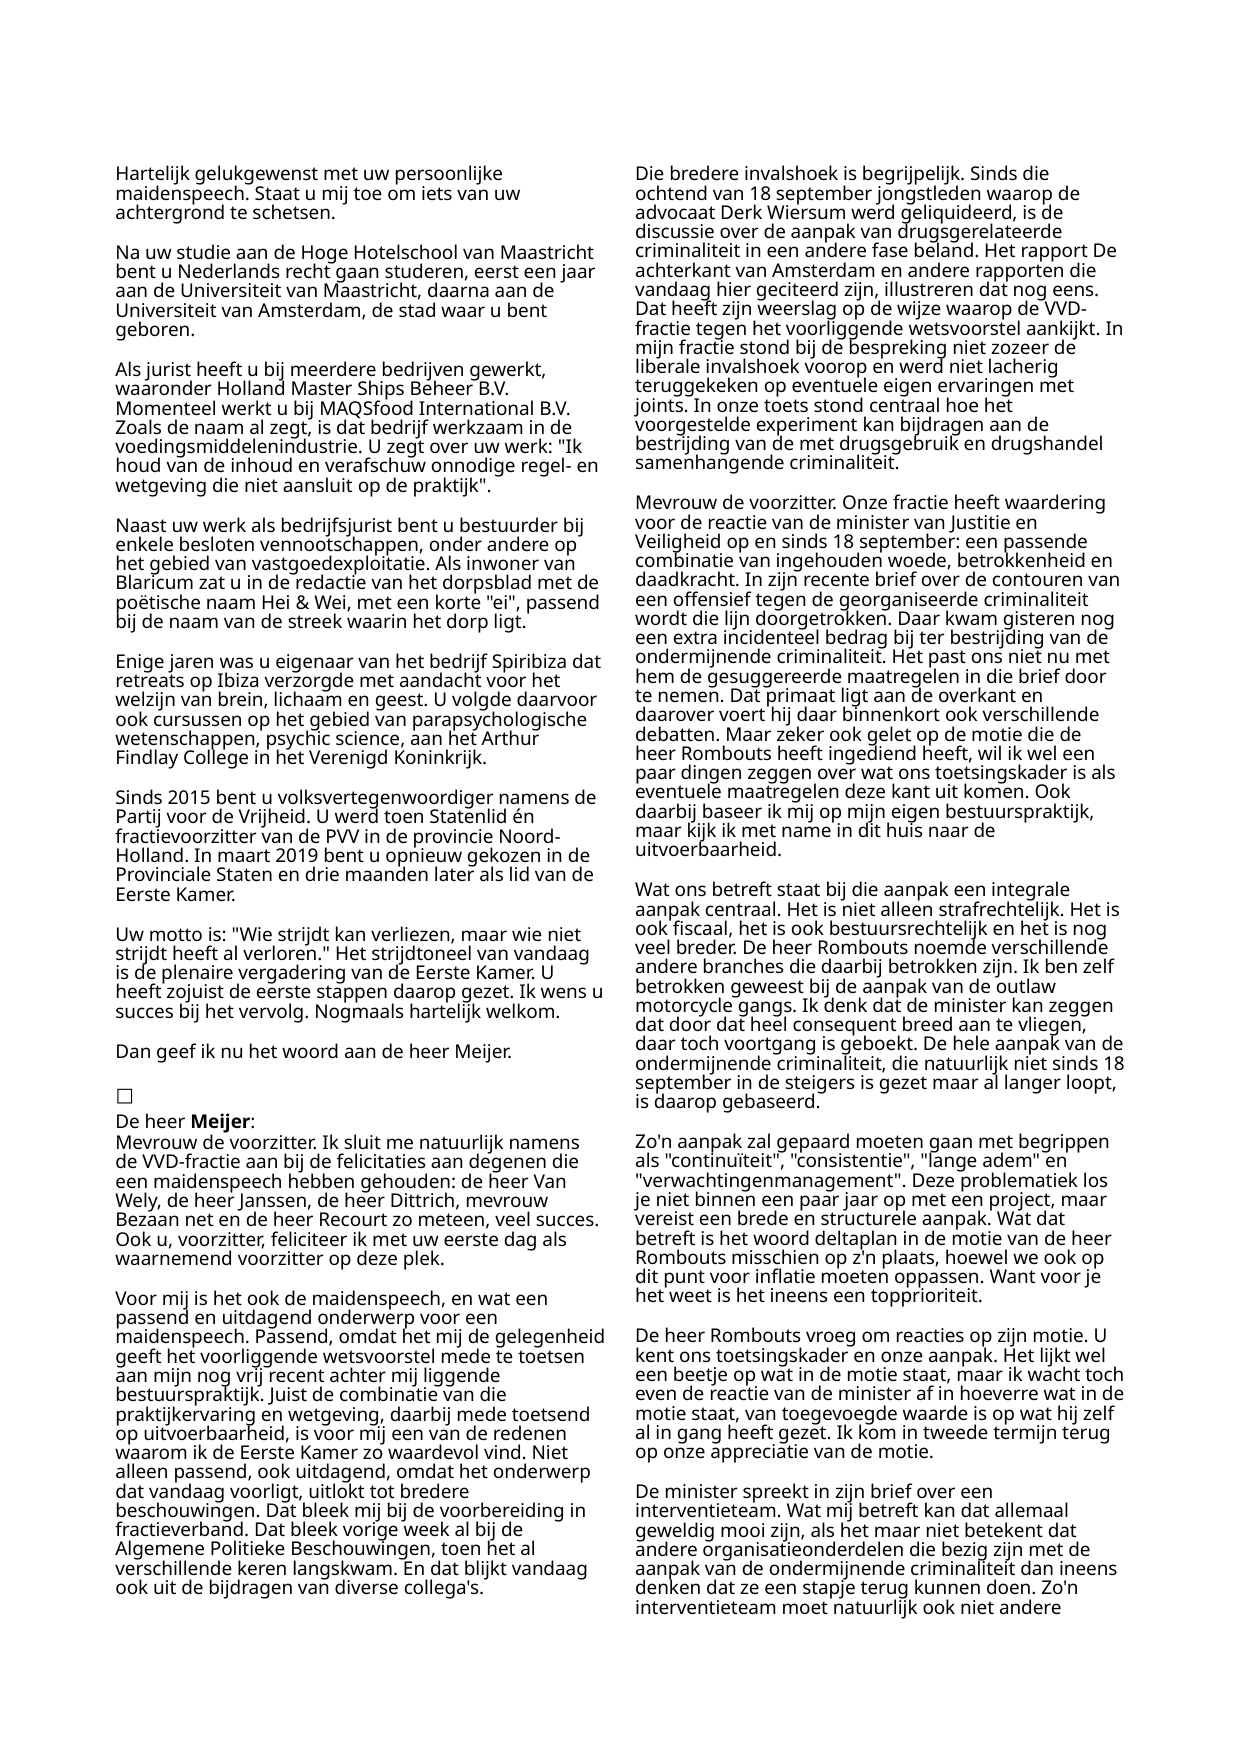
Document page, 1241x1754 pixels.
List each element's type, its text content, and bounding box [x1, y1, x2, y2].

text ⬜ [115, 1083, 605, 1108]
text Dan geef ik nu het woord aan de heer Meijer. [115, 1043, 605, 1062]
text Naast uw werk als bedrijfsjurist bent u bestuurder bij enkele besloten vennootschappen, onder andere op het gebied van vastgoedexploitatie. Als inwoner van Blaricum zat u in de redactie van het dorpsblad met de poëtische naam Hei & Wei, met een korte "ei", passend bij de naam van de streek waarin het dorp ligt. [115, 517, 605, 632]
text Na uw studie aan de Hoge Hotelschool van Maastricht bent u Nederlands recht gaan studeren, eerst een jaar aan de Universiteit van Maastricht, daarna aan de Universiteit van Amsterdam, de stad waar u bent geboren. [115, 244, 605, 340]
text Enige jaren was u eigenaar van het bedrijf Spiribiza dat retreats op Ibiza verzorgde met aandacht voor het welzijn van brein, lichaam en geest. U volgde daarvoor ook cursussen op het gebied van parapsychologische wetenschappen, psychic science, aan het Arthur Findlay College in het Verenigd Koninkrijk. [115, 653, 605, 768]
text Zo'n aanpak zal gepaard moeten gaan met begrippen als "continuïteit", "consistentie", "lange adem" en "verwachtingenmanagement". Deze problematiek los je niet binnen een paar jaar op met een project, maar vereist een brede en structurele aanpak. Wat dat betreft is het woord deltaplan in de motie van de heer Rombouts misschien op z'n plaats, hoewel we ook op dit punt voor inflatie moeten oppassen. Want voor je het weet is het ineens een topprioriteit. [635, 1133, 1125, 1307]
text De minister spreekt in zijn brief over een interventieteam. Wat mij betreft kan dat allemaal geweldig mooi zijn, als het maar niet betekent dat andere organisatieonderdelen die bezig zijn met de aanpak van de ondermijnende criminaliteit dan ineens denken dat ze een stapje terug kunnen doen. Zo'n interventieteam moet natuurlijk ook niet andere [635, 1483, 1125, 1618]
text Als jurist heeft u bij meerdere bedrijven gewerkt, waaronder Holland Master Ships Beheer B.V. Momenteel werkt u bij MAQSfood International B.V. Zoals de naam al zegt, is dat bedrijf werkzaam in de voedingsmiddelenindustrie. U zegt over uw werk: "Ik houd van de inhoud en verafschuw onnodige regel- en wetgeving die niet aansluit op de praktijk". [115, 361, 605, 496]
text Voor mij is het ook de maidenspeech, en wat een passend en uitdagend onderwerp voor een maidenspeech. Passend, omdat het mij de gelegenheid geeft het voorliggende wetsvoorstel mede te toetsen aan mijn nog vrij recent achter mij liggende bestuurspraktijk. Juist de combinatie van die praktijkervaring en wetgeving, daarbij mede toetsend op uitvoerbaarheid, is voor mij een van de redenen waarom ik de Eerste Kamer zo waardevol vind. Niet alleen passend, ook uitdagend, omdat het onderwerp dat vandaag voorligt, uitlokt tot bredere beschouwingen. Dat bleek mij bij de voorbereiding in fractieverband. Dat bleek vorige week al bij de Algemene Politieke Beschouwingen, toen het al verschillende keren langskwam. En dat blijkt vandaag ook uit de bijdragen van diverse collega's. [115, 1290, 605, 1598]
text Uw motto is: "Wie strijdt kan verliezen, maar wie niet strijdt heeft al verloren." Het strijdtoneel van vandaag is de plenaire vergadering van de Eerste Kamer. U heeft zojuist de eerste stappen daarop gezet. Ik wens u succes bij het vervolg. Nogmaals hartelijk welkom. [115, 926, 605, 1022]
text Mevrouw de voorzitter. Onze fractie heeft waardering voor de reactie van de minister van Justitie en Veiligheid op en sinds 18 september: een passende combinatie van ingehouden woede, betrokkenheid en daadkracht. In zijn recente brief over de contouren van een offensief tegen de georganiseerde criminaliteit wordt die lijn doorgetrokken. Daar kwam gisteren nog een extra incidenteel bedrag bij ter bestrijding van de ondermijnende criminaliteit. Het past ons niet nu met hem de gesuggereerde maatregelen in die brief door te nemen. Dat primaat ligt aan de overkant en daarover voert hij daar binnenkort ook verschillende debatten. Maar zeker ook gelet op de motie die de heer Rombouts heeft ingediend heeft, wil ik wel een paar dingen zeggen over wat ons toetsingskader is als eventuele maatregelen deze kant uit komen. Ook daarbij baseer ik mij op mijn eigen bestuurspraktijk, maar kijk ik met name in dit huis naar de uitvoerbaarheid. [635, 494, 1125, 861]
text Sinds 2015 bent u volksvertegenwoordiger namens de Partij voor de Vrijheid. U werd toen Statenlid én fractievoorzitter van de PVV in de provincie Noord-Holland. In maart 2019 bent u opnieuw gekozen in de Provinciale Staten en drie maanden later als lid van de Eerste Kamer. [115, 789, 605, 905]
text Wat ons betreft staat bij die aanpak een integrale aanpak centraal. Het is niet alleen strafrechtelijk. Het is ook fiscaal, het is ook bestuursrechtelijk en het is nog veel breder. De heer Rombouts noemde verschillende andere branches die daarbij betrokken zijn. Ik ben zelf betrokken geweest bij de aanpak van de outlaw motorcycle gangs. Ik denk dat de minister kan zeggen dat door dat heel consequent breed aan te vliegen, daar toch voortgang is geboekt. De hele aanpak van de ondermijnende criminaliteit, die natuurlijk niet sinds 18 september in de steigers is gezet maar al langer loopt, is daarop gebaseerd. [635, 881, 1125, 1112]
text Die bredere invalshoek is begrijpelijk. Sinds die ochtend van 18 september jongstleden waarop de advocaat Derk Wiersum werd geliquideerd, is de discussie over de aanpak van drugsgerelateerde criminaliteit in een andere fase beland. Het rapport De achterkant van Amsterdam en andere rapporten die vandaag hier geciteerd zijn, illustreren dat nog eens. Dat heeft zijn weerslag op de wijze waarop de VVD-fractie tegen het voorliggende wetsvoorstel aankijkt. In mijn fractie stond bij de bespreking niet zozeer de liberale invalshoek voorop en werd niet lacherig teruggekeken op eventuele eigen ervaringen met joints. In onze toets stond centraal hoe het voorgestelde experiment kan bijdragen aan de bestrijding van de met drugsgebruik en drugshandel samenhangende criminaliteit. [635, 165, 1125, 474]
text De heer Rombouts vroeg om reacties op zijn motie. U kent ons toetsingskader en onze aanpak. Het lijkt wel een beetje op wat in de motie staat, maar ik wacht toch even de reactie van de minister af in hoeverre wat in de motie staat, van toegevoegde waarde is op wat hij zelf al in gang heeft gezet. Ik kom in tweede termijn terug op onze appreciatie van de motie. [635, 1327, 1125, 1462]
text Mevrouw de voorzitter. Ik sluit me natuurlijk namens de VVD-fractie aan bij de felicitaties aan degenen die een maidenspeech hebben gehouden: de heer Van Wely, de heer Janssen, de heer Dittrich, mevrouw Bezaan net en de heer Recourt zo meteen, veel succes. Ook u, voorzitter, feliciteer ik met uw eerste dag als waarnemend voorzitter op deze plek. [115, 1134, 605, 1269]
text De heer Meijer: [115, 1108, 605, 1134]
text Hartelijk gelukgewenst met uw persoonlijke maidenspeech. Staat u mij toe om iets van uw achtergrond te schetsen. [115, 165, 605, 223]
